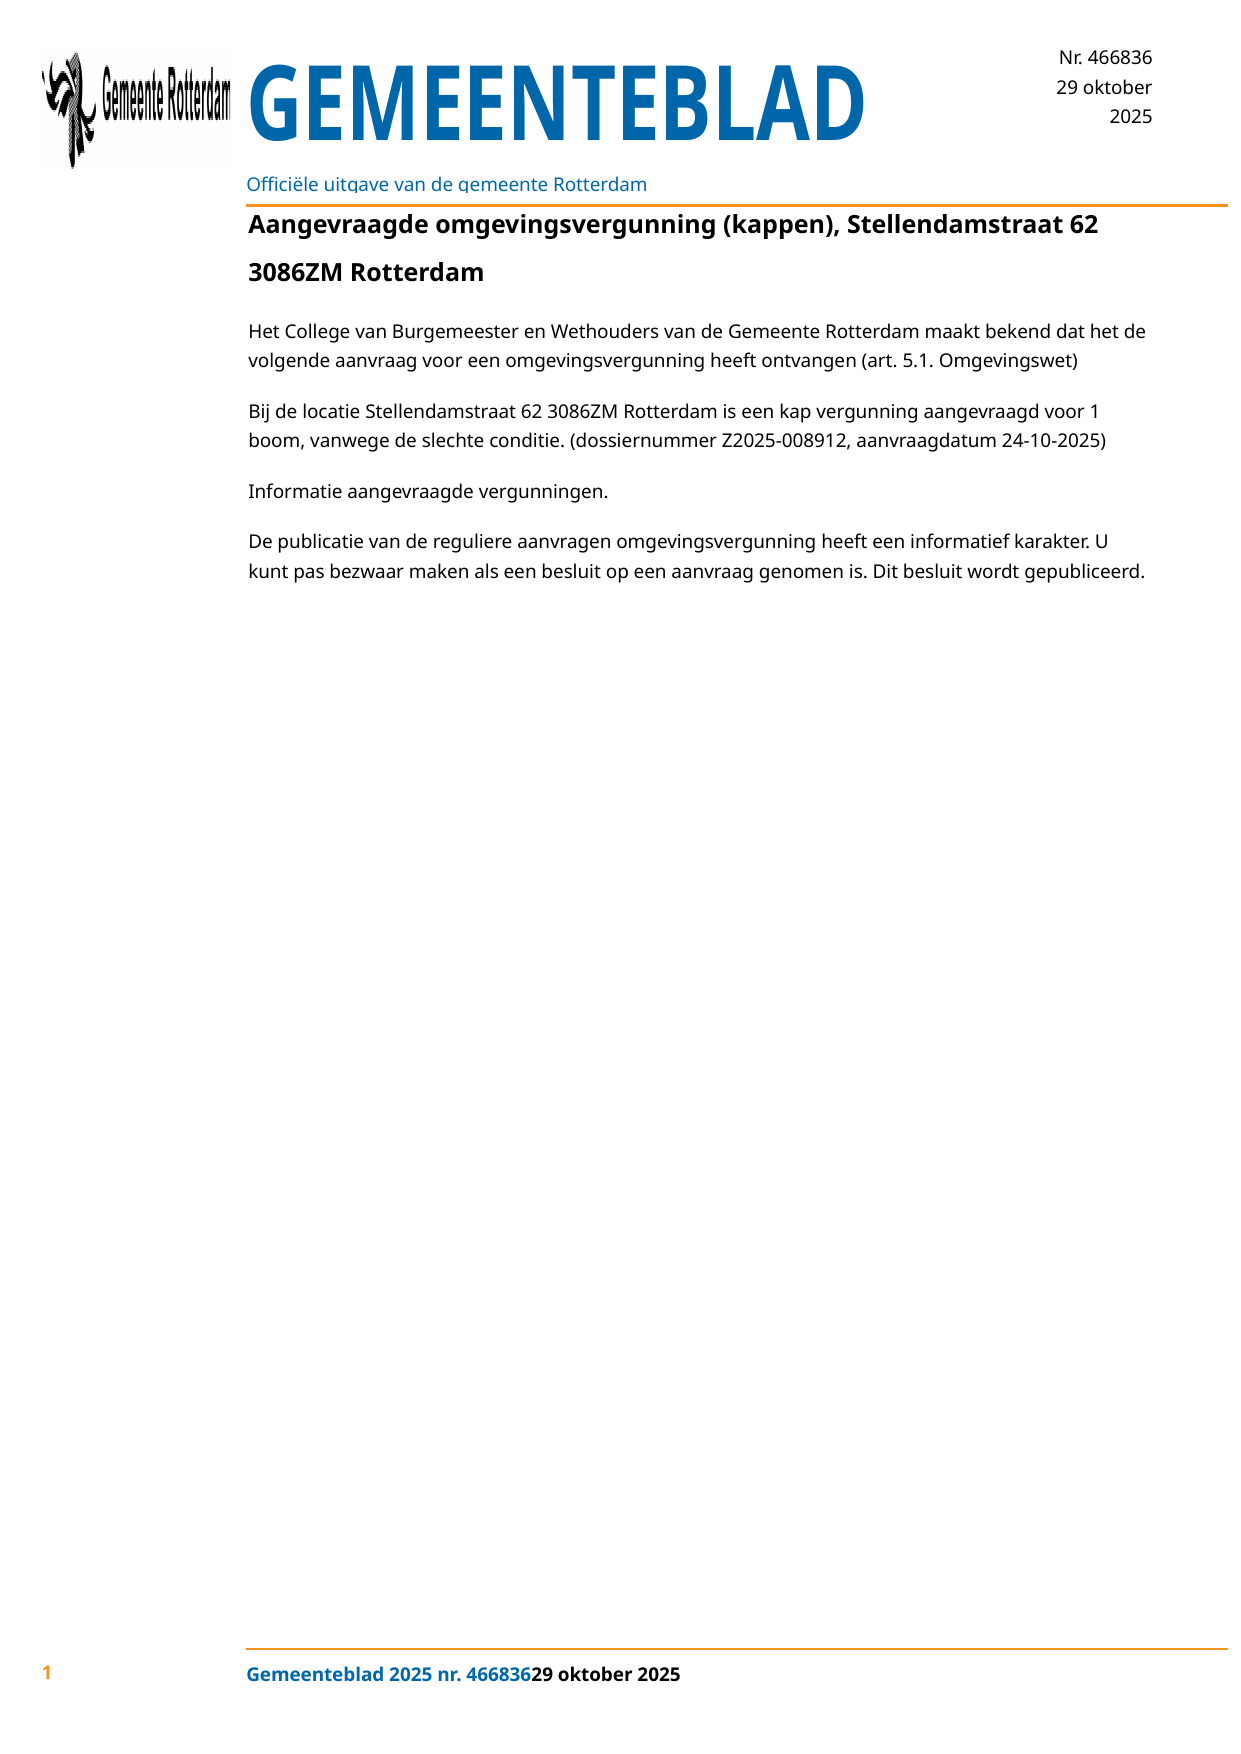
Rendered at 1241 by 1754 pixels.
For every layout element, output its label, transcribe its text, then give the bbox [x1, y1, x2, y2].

text Bij de locatie Stellendamstraat 62 3086ZM Rotterdam is een kap vergunning aangevraagd voor 1 boom, vanwege de slechte conditie. (dossiernummer Z2025-008912, aanvraagdatum 24-10-2025) [248, 398, 1152, 453]
text Informatie aangevraagde vergunningen. [248, 478, 1152, 504]
picture [41, 47, 231, 172]
text Het College van Burgemeester en Wethouders van de Gemeente Rotterdam maakt bekend dat het de volgende aanvraag voor een omgevingsvergunning heeft ontvangen (art. 5.1. Omgevingswet) [248, 318, 1152, 373]
text De publicatie van de reguliere aanvragen omgevingsvergunning heeft een informatief karakter. U kunt pas bezwaar maken als een besluit op een aanvraag genomen is. Dit besluit wordt gepubliceerd. [248, 528, 1152, 584]
text Aangevraagde omgevingsvergunning (kappen), Stellendamstraat 62 3086ZM Rotterdam [248, 207, 1152, 288]
